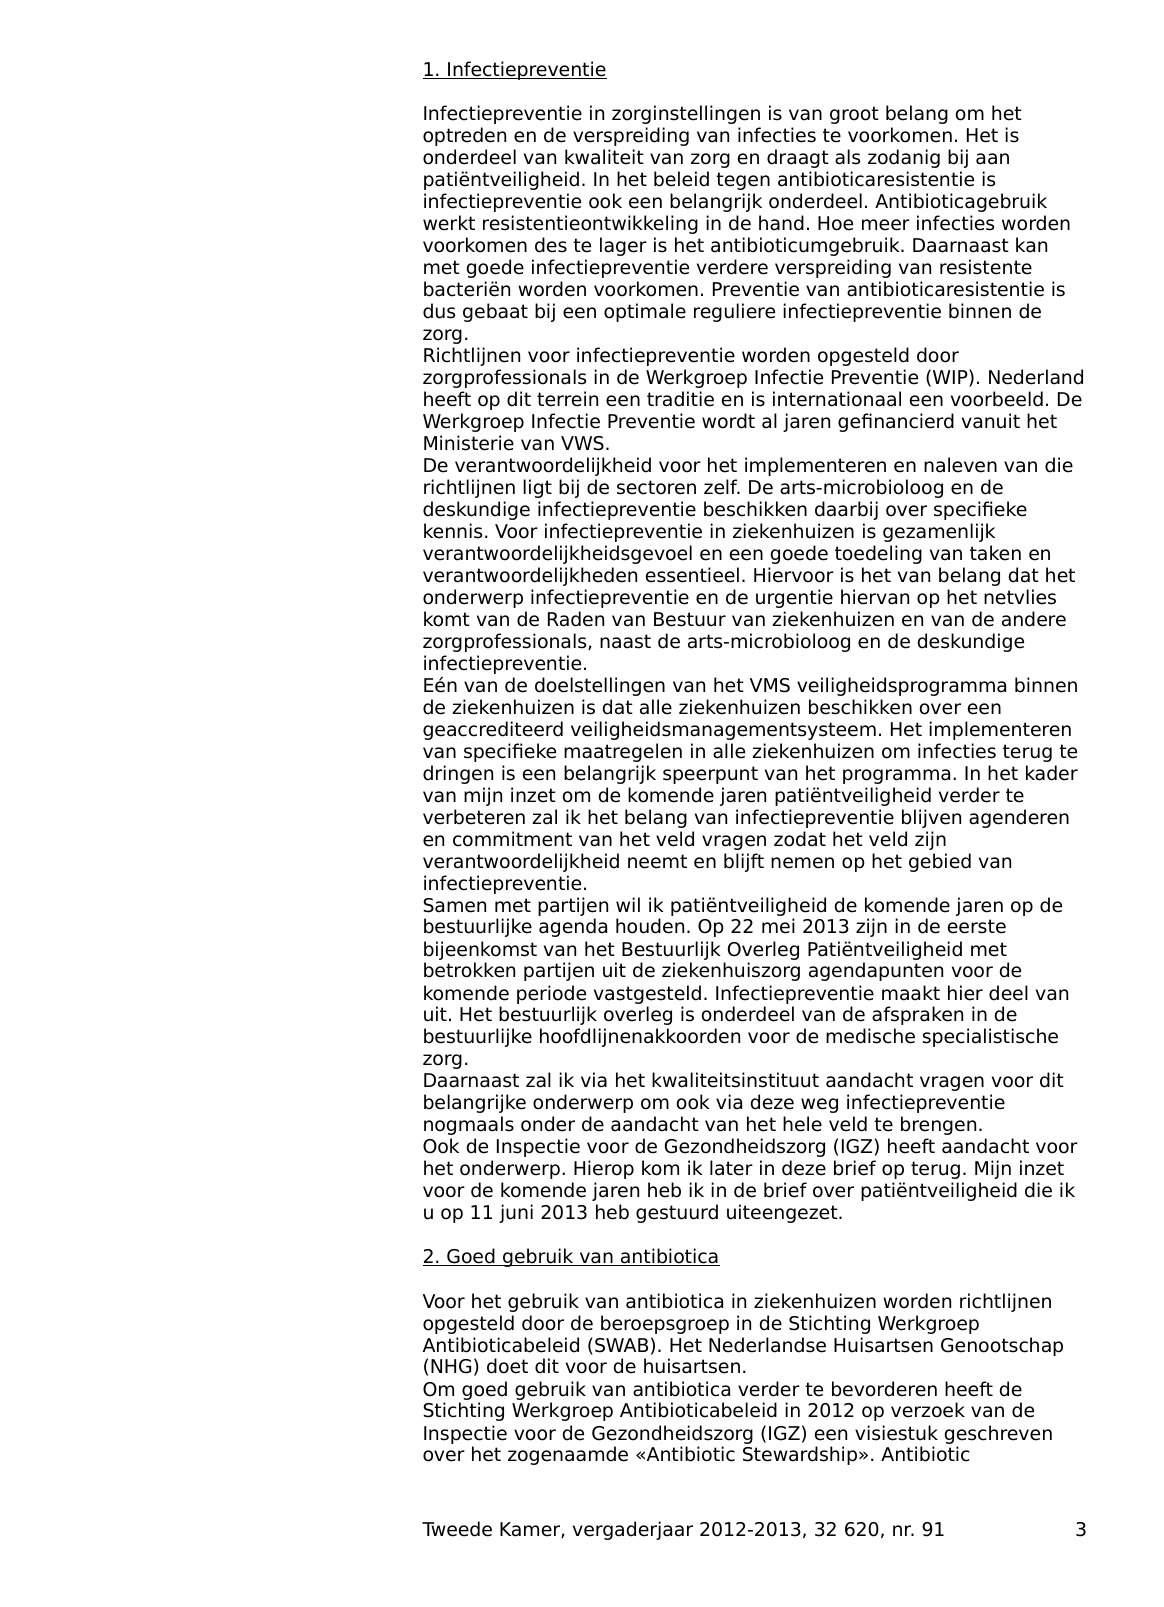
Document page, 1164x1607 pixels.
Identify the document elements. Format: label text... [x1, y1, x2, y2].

text Infectiepreventie in zorginstellingen is van groot belang om het optreden en de verspreiding van infecties te voorkomen. Het is onderdeel van kwaliteit van zorg en draagt als zodanig bij aan patiëntveiligheid. In het beleid tegen antibioticaresistentie is infectiepreventie ook een belangrijk onderdeel. Antibioticagebruik werkt resistentieontwikkeling in de hand. Hoe meer infecties worden voorkomen des te lager is het antibioticumgebruik. Daarnaast kan met goede infectiepreventie verdere verspreiding van resistente bacteriën worden voorkomen. Preventie van antibioticaresistentie is dus gebaat bij een optimale reguliere infectiepreventie binnen de zorg. [422, 103, 1087, 345]
subtitle 2. Goed gebruik van antibiotica [422, 1246, 1087, 1268]
text De verantwoordelijkheid voor het implementeren en naleven van die richtlijnen ligt bij de sectoren zelf. De arts-microbioloog en de deskundige infectiepreventie beschikken daarbij over specifieke kennis. Voor infectiepreventie in ziekenhuizen is gezamenlijk verantwoordelijkheidsgevoel en een goede toedeling van taken en verantwoordelijkheden essentieel. Hiervoor is het van belang dat het onderwerp infectiepreventie en de urgentie hiervan op het netvlies komt van de Raden van Bestuur van ziekenhuizen en van de andere zorgprofessionals, naast de arts-microbioloog en de deskundige infectiepreventie. [422, 455, 1087, 675]
text Samen met partijen wil ik patiëntveiligheid de komende jaren op de bestuurlijke agenda houden. Op 22 mei 2013 zijn in de eerste bijeenkomst van het Bestuurlijk Overleg Patiëntveiligheid met betrokken partijen uit de ziekenhuiszorg agendapunten voor de komende periode vastgesteld. Infectiepreventie maakt hier deel van uit. Het bestuurlijk overleg is onderdeel van de afspraken in de bestuurlijke hoofdlijnenakkoorden voor de medische specialistische zorg. [422, 894, 1087, 1070]
subtitle 1. Infectiepreventie [422, 59, 1087, 81]
text Voor het gebruik van antibiotica in ziekenhuizen worden richtlijnen opgesteld door de beroepsgroep in de Stichting Werkgroep Antibioticabeleid (SWAB). Het Nederlandse Huisartsen Genootschap (NHG) doet dit voor de huisartsen. [422, 1291, 1087, 1378]
text Om goed gebruik van antibiotica verder te bevorderen heeft de Stichting Werkgroep Antibioticabeleid in 2012 op verzoek van de Inspectie voor de Gezondheidszorg (IGZ) een visiestuk geschreven over het zogenaamde «Antibiotic Stewardship». Antibiotic [422, 1378, 1087, 1466]
text Daarnaast zal ik via het kwaliteitsinstituut aandacht vragen voor dit belangrijke onderwerp om ook via deze weg infectiepreventie nogmaals onder de aandacht van het hele veld te brengen. [422, 1070, 1087, 1136]
text Ook de Inspectie voor de Gezondheidszorg (IGZ) heeft aandacht voor het onderwerp. Hierop kom ik later in deze brief op terug. Mijn inzet voor de komende jaren heb ik in de brief over patiëntveiligheid die ik u op 11 juni 2013 heb gestuurd uiteengezet. [422, 1136, 1087, 1224]
text Eén van de doelstellingen van het VMS veiligheidsprogramma binnen de ziekenhuizen is dat alle ziekenhuizen beschikken over een geaccrediteerd veiligheidsmanagementsysteem. Het implementeren van specifieke maatregelen in alle ziekenhuizen om infecties terug te dringen is een belangrijk speerpunt van het programma. In het kader van mijn inzet om de komende jaren patiëntveiligheid verder te verbeteren zal ik het belang van infectiepreventie blijven agenderen en commitment van het veld vragen zodat het veld zijn verantwoordelijkheid neemt en blijft nemen op het gebied van infectiepreventie. [422, 675, 1087, 894]
text Richtlijnen voor infectiepreventie worden opgesteld door zorgprofessionals in de Werkgroep Infectie Preventie (WIP). Nederland heeft op dit terrein een traditie en is internationaal een voorbeeld. De Werkgroep Infectie Preventie wordt al jaren gefinancierd vanuit het Ministerie van VWS. [422, 345, 1087, 455]
